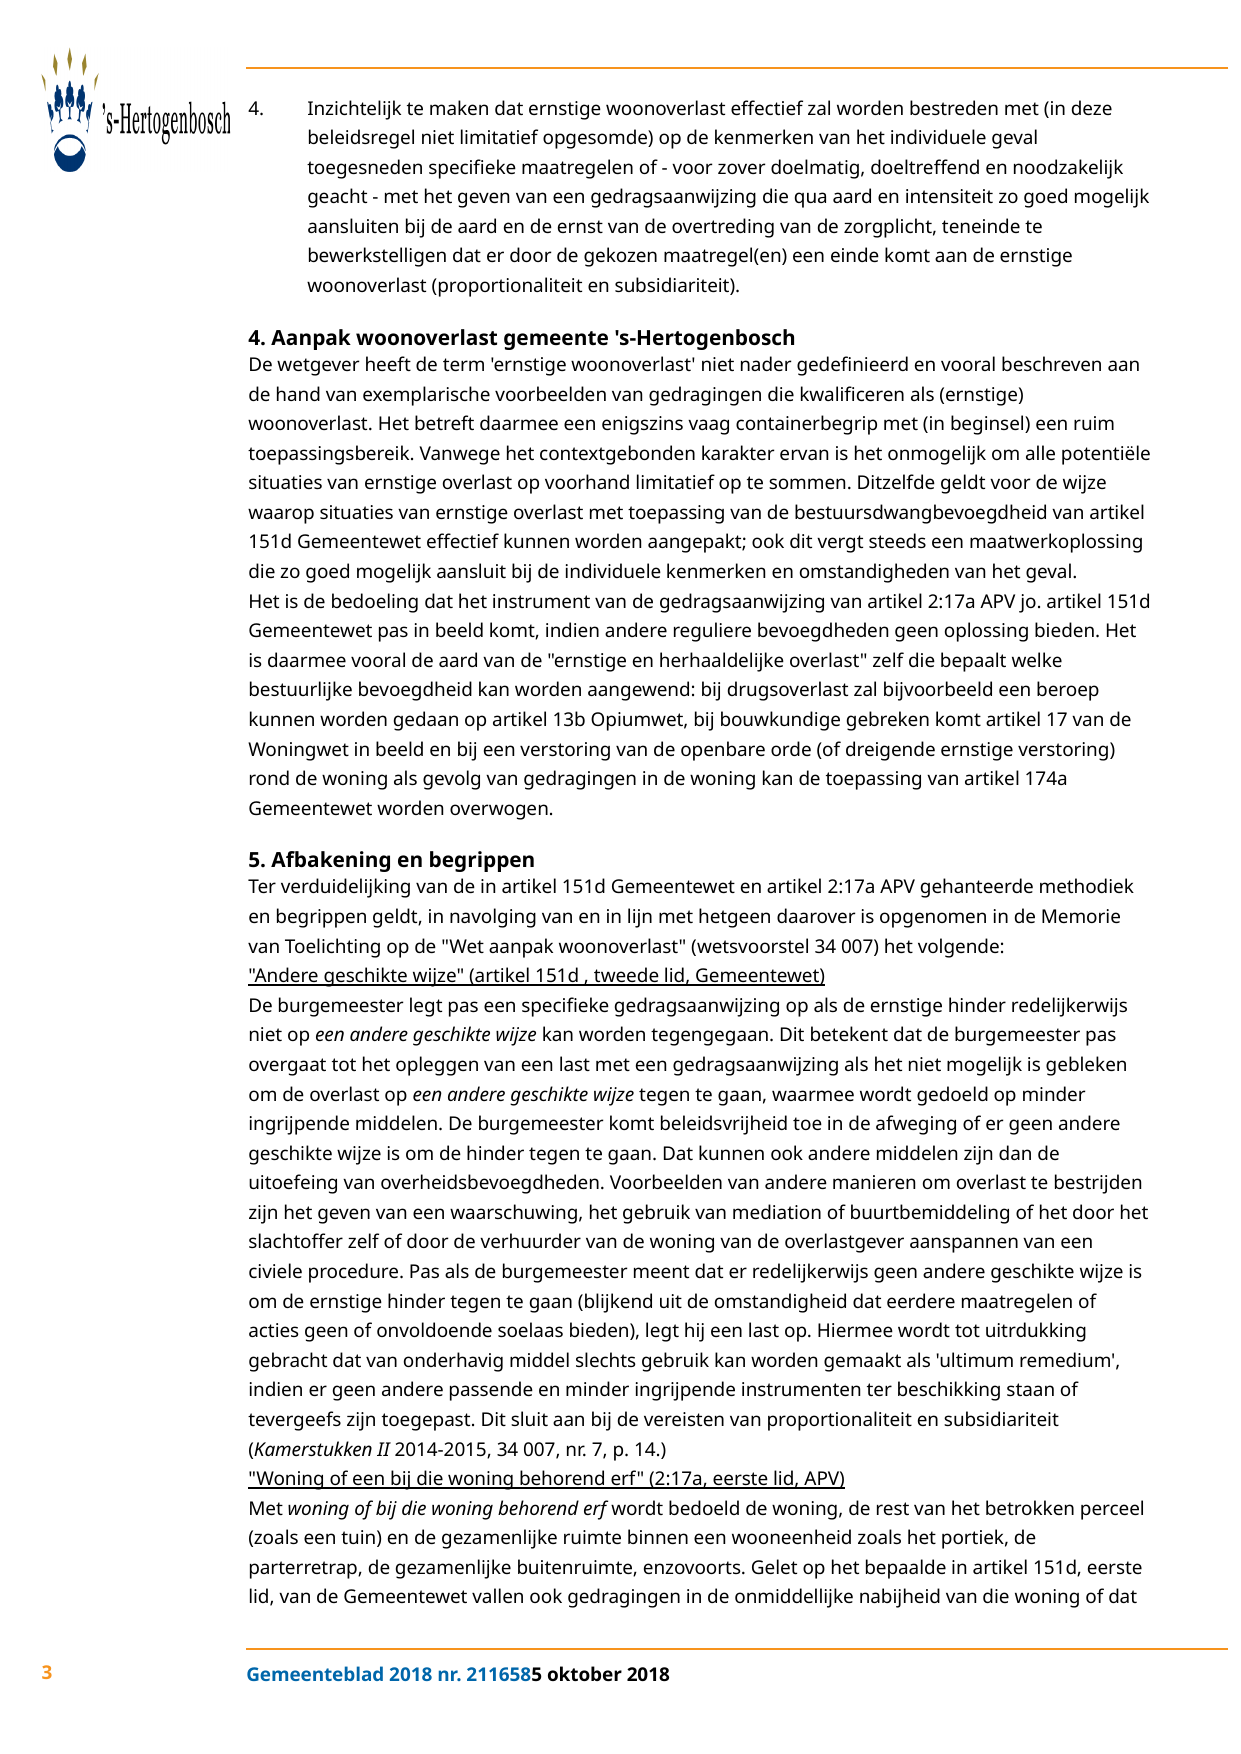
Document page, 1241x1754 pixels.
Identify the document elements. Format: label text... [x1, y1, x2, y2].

text De wetgever heeft de term 'ernstige woonoverlast' niet nader gedefinieerd en vooral beschreven aan de hand van exemplarische voorbeelden van gedragingen die kwalificeren als (ernstige) woonoverlast. Het betreft daarmee een enigszins vaag containerbegrip met (in beginsel) een ruim toepassingsbereik. Vanwege het contextgebonden karakter ervan is het onmogelijk om alle potentiële situaties van ernstige overlast op voorhand limitatief op te sommen. Ditzelfde geldt voor de wijze waarop situaties van ernstige overlast met toepassing van de bestuursdwangbevoegdheid van artikel 151d Gemeentewet effectief kunnen worden aangepakt; ook dit vergt steeds een maatwerkoplossing die zo goed mogelijk aansluit bij de individuele kenmerken en omstandigheden van het geval. [248, 351, 1152, 584]
text "Woning of een bij die woning behorend erf" (2:17a, eerste lid, APV) [248, 1465, 1152, 1491]
text De burgemeester legt pas een specifieke gedragsaanwijzing op als de ernstige hinder redelijkerwijs niet op een andere geschikte wijze kan worden tegengegaan. Dit betekent dat de burgemeester pas overgaat tot het opleggen van een last met een gedragsaanwijzing als het niet mogelijk is gebleken om de overlast op een andere geschikte wijze tegen te gaan, waarmee wordt gedoeld op minder ingrijpende middelen. De burgemeester komt beleidsvrijheid toe in de afweging of er geen andere geschikte wijze is om de hinder tegen te gaan. Dat kunnen ook andere middelen zijn dan de uitoefeing van overheidsbevoegdheden. Voorbeelden van andere manieren om overlast te bestrijden zijn het geven van een waarschuwing, het gebruik van mediation of buurtbemiddeling of het door het slachtoffer zelf of door de verhuurder van de woning van de overlastgever aanspannen van een civiele procedure. Pas als de burgemeester meent dat er redelijkerwijs geen andere geschikte wijze is om de ernstige hinder tegen te gaan (blijkend uit de omstandigheid dat eerdere maatregelen of acties geen of onvoldoende soelaas bieden), legt hij een last op. Hiermee wordt tot uitrdukking gebracht dat van onderhavig middel slechts gebruik kan worden gemaakt als 'ultimum remedium', indien er geen andere passende en minder ingrijpende instrumenten ter beschikking staan of tevergeefs zijn toegepast. Dit sluit aan bij de vereisten van proportionaliteit en subsidiariteit (Kamerstukken II 2014-2015, 34 007, nr. 7, p. 14.) [248, 992, 1152, 1462]
list Inzichtelijk te maken dat ernstige woonoverlast effectief zal worden bestreden met (in deze beleidsregel niet limitatief opgesomde) op de kenmerken van het individuele geval toegesneden specifieke maatregelen of - voor zover doelmatig, doeltreffend en noodzakelijk geacht - met het geven van een gedragsaanwijzing die qua aard en intensiteit zo goed mogelijk aansluiten bij de aard en de ernst van de overtreding van de zorgplicht, teneinde te bewerkstelligen dat er door de gekozen maatregel(en) een einde komt aan de ernstige woonoverlast (proportionaliteit en subsidiariteit). [248, 95, 1152, 298]
text 5. Afbakening en begrippen [248, 845, 1152, 874]
text "Andere geschikte wijze" (artikel 151d , tweede lid, Gemeentewet) [248, 962, 1152, 988]
picture [41, 47, 231, 172]
text Met woning of bij die woning behorend erf wordt bedoeld de woning, de rest van het betrokken perceel (zoals een tuin) en de gezamenlijke ruimte binnen een wooneenheid zoals het portiek, de parterretrap, de gezamenlijke buitenruimte, enzovoorts. Gelet op het bepaalde in artikel 151d, eerste lid, van de Gemeentewet vallen ook gedragingen in de onmiddellijke nabijheid van die woning of dat [248, 1495, 1152, 1609]
text Het is de bedoeling dat het instrument van de gedragsaanwijzing van artikel 2:17a APV jo. artikel 151d Gemeentewet pas in beeld komt, indien andere reguliere bevoegdheden geen oplossing bieden. Het is daarmee vooral de aard van de "ernstige en herhaaldelijke overlast" zelf die bepaalt welke bestuurlijke bevoegdheid kan worden aangewend: bij drugsoverlast zal bijvoorbeeld een beroep kunnen worden gedaan op artikel 13b Opiumwet, bij bouwkundige gebreken komt artikel 17 van de Woningwet in beeld en bij een verstoring van de openbare orde (of dreigende ernstige verstoring) rond de woning als gevolg van gedragingen in de woning kan de toepassing van artikel 174a Gemeentewet worden overwogen. [248, 588, 1152, 821]
text Ter verduidelijking van de in artikel 151d Gemeentewet en artikel 2:17a APV gehanteerde methodiek en begrippen geldt, in navolging van en in lijn met hetgeen daarover is opgenomen in de Memorie van Toelichting op de "Wet aanpak woonoverlast" (wetsvoorstel 34 007) het volgende: [248, 874, 1152, 959]
text 4. Aanpak woonoverlast gemeente 's-Hertogenbosch [248, 323, 1152, 351]
